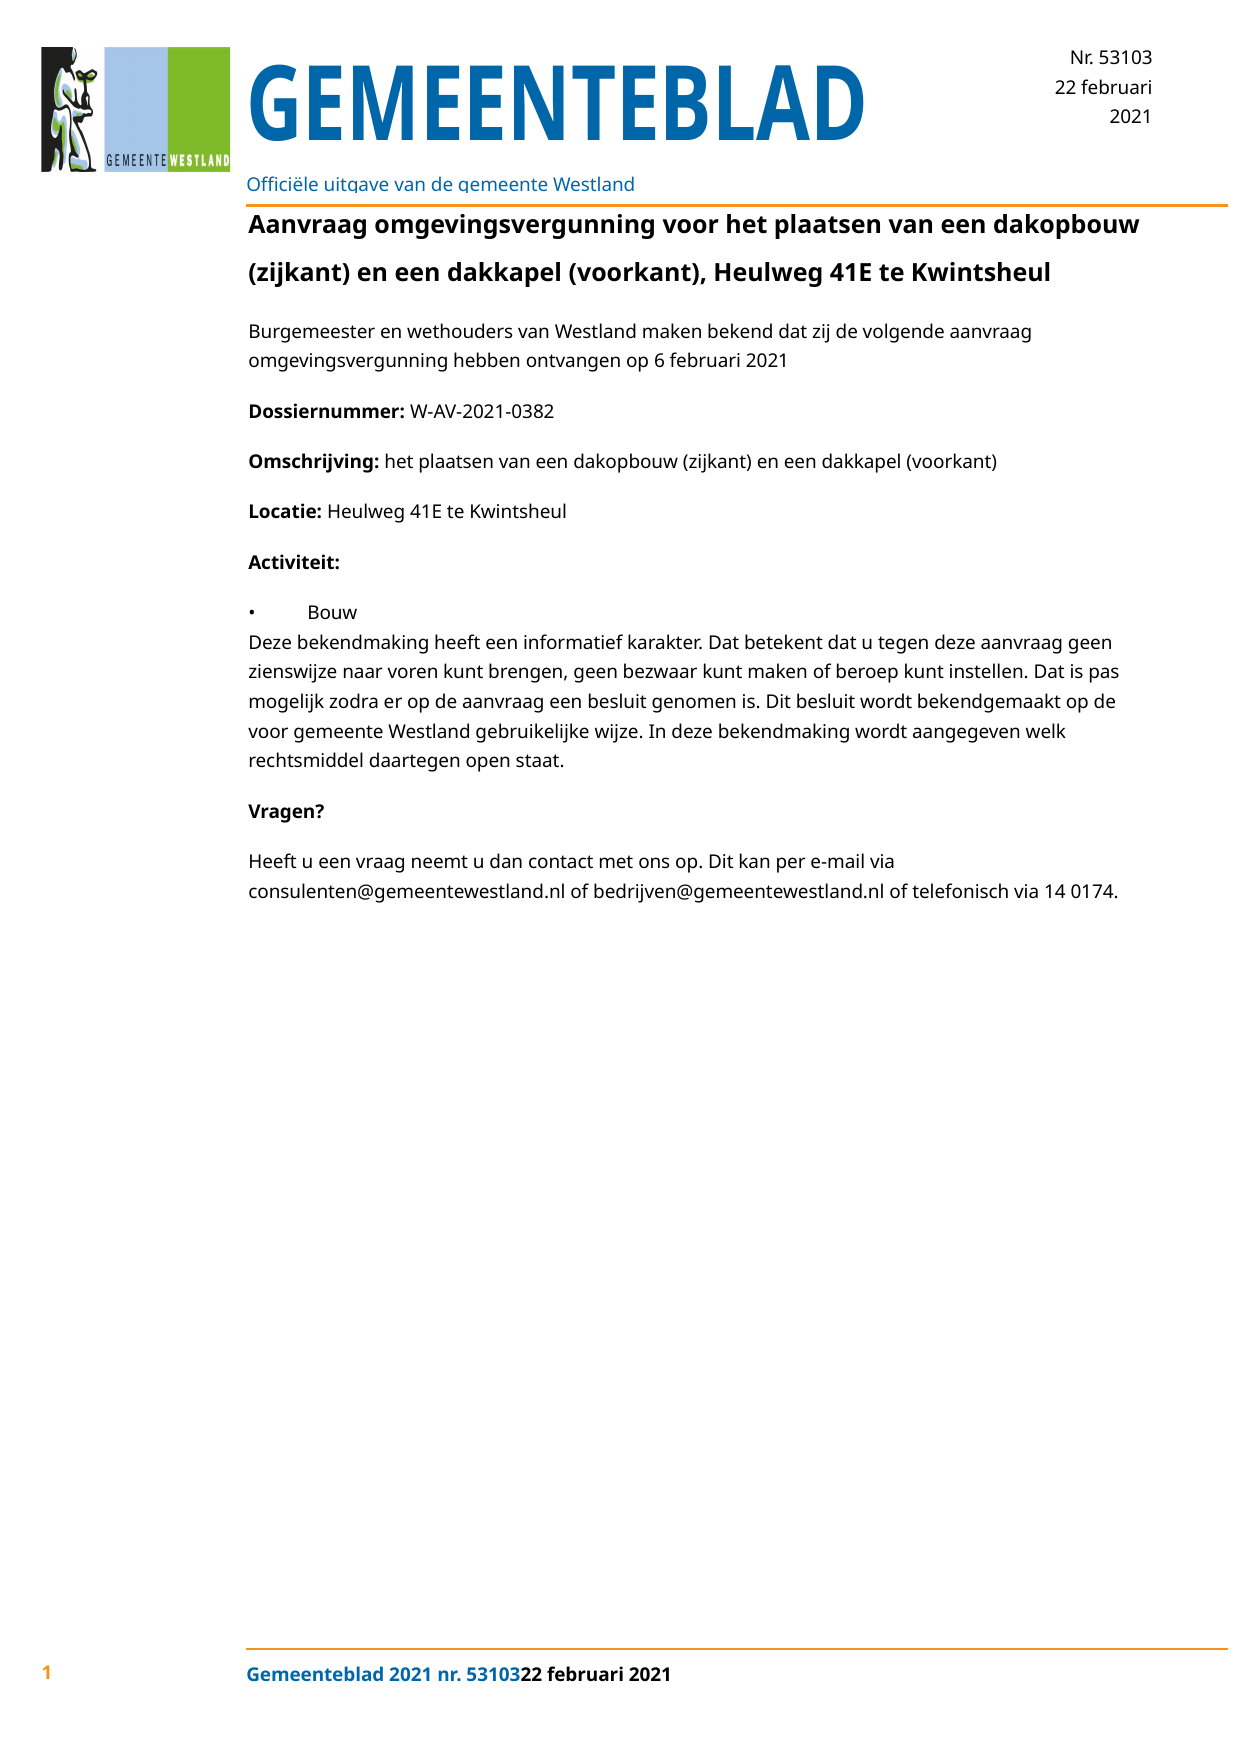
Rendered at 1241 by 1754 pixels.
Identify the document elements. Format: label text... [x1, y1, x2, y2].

text Dossiernummer: W-AV-2021-0382 [248, 398, 1152, 424]
text Locatie: Heulweg 41E te Kwintsheul [248, 499, 1152, 524]
text Burgemeester en wethouders van Westland maken bekend dat zij de volgende aanvraag omgevingsvergunning hebben ontvangen op 6 februari 2021 [248, 318, 1152, 373]
text Aanvraag omgevingsvergunning voor het plaatsen van een dakopbouw (zijkant) en een dakkapel (voorkant), Heulweg 41E te Kwintsheul [248, 207, 1152, 288]
text Omschrijving: het plaatsen van een dakopbouw (zijkant) en een dakkapel (voorkant) [248, 448, 1152, 474]
text Activiteit: [248, 549, 1152, 575]
picture [41, 47, 231, 172]
text Vragen? [248, 798, 1152, 824]
list Bouw [248, 599, 1152, 625]
text Heeft u een vraag neemt u dan contact met ons op. Dit kan per e-mail via consulenten@gemeentewestland.nl of bedrijven@gemeentewestland.nl of telefonisch via 14 0174. [248, 848, 1152, 904]
text Deze bekendmaking heeft een informatief karakter. Dat betekent dat u tegen deze aanvraag geen zienswijze naar voren kunt brengen, geen bezwaar kunt maken of beroep kunt instellen. Dat is pas mogelijk zodra er op de aanvraag een besluit genomen is. Dit besluit wordt bekendgemaakt op de voor gemeente Westland gebruikelijke wijze. In deze bekendmaking wordt aangegeven welk rechtsmiddel daartegen open staat. [248, 629, 1152, 773]
